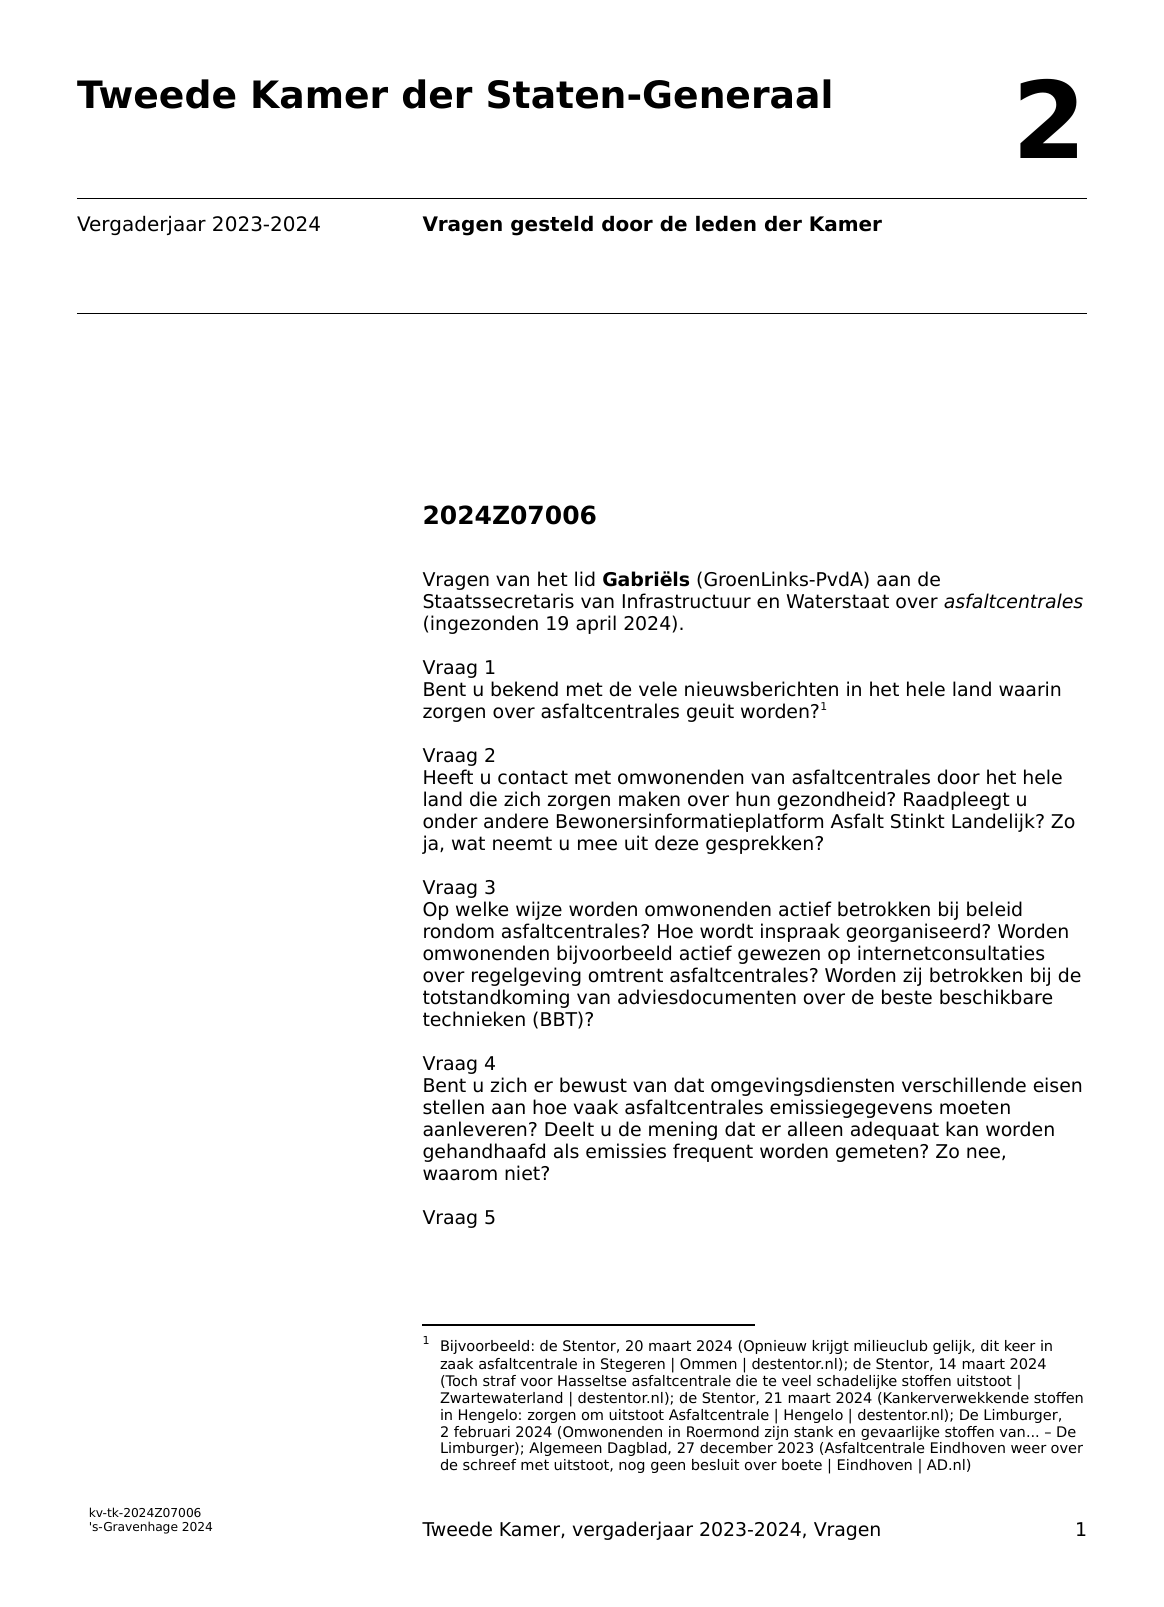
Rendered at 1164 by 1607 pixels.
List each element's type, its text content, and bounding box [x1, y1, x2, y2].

table_header Tweede Kamer der Staten-Generaal [77, 59, 886, 198]
table_header 2 [886, 59, 1087, 198]
text Vraag 1 [422, 657, 1087, 679]
table_cell Vragen gesteld door de leden der Kamer [422, 199, 1087, 313]
text Bijvoorbeeld: de Stentor, 20 maart 2024 (Opnieuw krijgt milieuclub gelijk, dit keer in zaak asfaltcentrale in Stegeren | Ommen | destentor.nl); de Stentor, 14 maart 2024 (Toch straf voor Hasseltse asfaltcentrale die te veel schadelijke stoffen uitstoot | Zwartewaterland | destentor.nl); de Stentor, 21 maart 2024 (Kankerverwekkende stoffen in Hengelo: zorgen om uitstoot Asfaltcentrale | Hengelo | destentor.nl); De Limburger, 2 februari 2024 (Omwonenden in Roermond zijn stank en gevaarlijke stoffen van... – De Limburger); Algemeen Dagblad, 27 december 2023 (Asfaltcentrale Eindhoven weer over de schreef met uitstoot, nog geen besluit over boete | Eindhoven | AD.nl) [422, 1334, 1087, 1474]
text Bent u bekend met de vele nieuwsberichten in het hele land waarin zorgen over asfaltcentrales geuit worden? [422, 679, 1087, 723]
text 2024Z07006 [422, 501, 1087, 531]
text Bent u zich er bewust van dat omgevingsdiensten verschillende eisen stellen aan hoe vaak asfaltcentrales emissiegegevens moeten aanleveren? Deelt u de mening dat er alleen adequaat kan worden gehandhaafd als emissies frequent worden gemeten? Zo nee, waarom niet? [422, 1075, 1087, 1185]
text Vraag 2 [422, 745, 1087, 767]
text 's-Gravenhage 2024 [88, 1520, 323, 1534]
table_cell Vergaderjaar 2023-2024 [77, 199, 422, 313]
text Heeft u contact met omwonenden van asfaltcentrales door het hele land die zich zorgen maken over hun gezondheid? Raadpleegt u onder andere Bewonersinformatieplatform Asfalt Stinkt Landelijk? Zo ja, wat neemt u mee uit deze gesprekken? [422, 767, 1087, 855]
text Vraag 3 [422, 877, 1087, 899]
text Vraag 4 [422, 1053, 1087, 1075]
text kv-tk-2024Z07006 [88, 1506, 323, 1520]
text Op welke wijze worden omwonenden actief betrokken bij beleid rondom asfaltcentrales? Hoe wordt inspraak georganiseerd? Worden omwonenden bijvoorbeeld actief gewezen op internetconsultaties over regelgeving omtrent asfaltcentrales? Worden zij betrokken bij de totstandkoming van adviesdocumenten over de beste beschikbare technieken (BBT)? [422, 899, 1087, 1031]
text Vragen van het lid Gabriëls (GroenLinks-PvdA) aan de Staatssecretaris van Infrastructuur en Waterstaat over asfaltcentrales (ingezonden 19 april 2024). [422, 569, 1087, 635]
text Vraag 5 [422, 1207, 1087, 1229]
